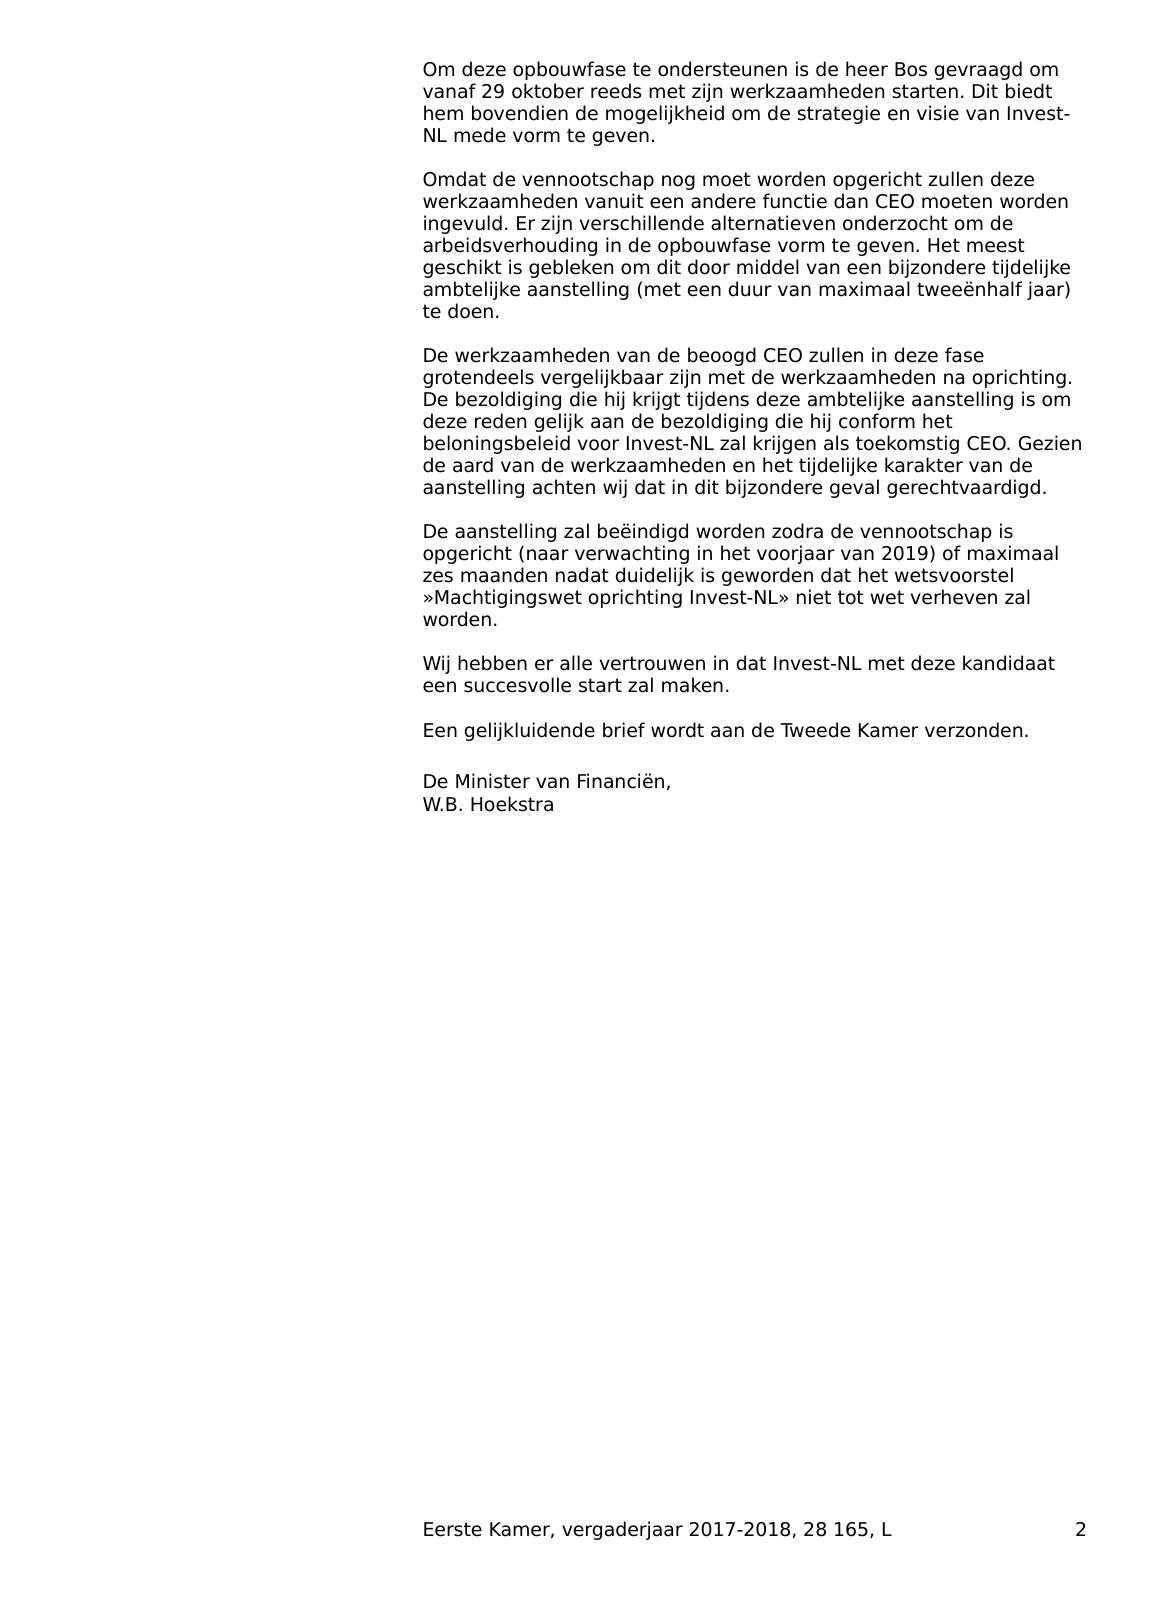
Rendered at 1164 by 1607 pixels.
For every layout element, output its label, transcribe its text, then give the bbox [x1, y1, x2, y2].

text De Minister van Financiën, W.B. Hoekstra [422, 771, 1087, 815]
text De aanstelling zal beëindigd worden zodra de vennootschap is opgericht (naar verwachting in het voorjaar van 2019) of maximaal zes maanden nadat duidelijk is geworden dat het wetsvoorstel »Machtigingswet oprichting Invest-NL» niet tot wet verheven zal worden. [422, 521, 1087, 631]
text Omdat de vennootschap nog moet worden opgericht zullen deze werkzaamheden vanuit een andere functie dan CEO moeten worden ingevuld. Er zijn verschillende alternatieven onderzocht om de arbeidsverhouding in de opbouwfase vorm te geven. Het meest geschikt is gebleken om dit door middel van een bijzondere tijdelijke ambtelijke aanstelling (met een duur van maximaal tweeënhalf jaar) te doen. [422, 169, 1087, 323]
text Een gelijkluidende brief wordt aan de Tweede Kamer verzonden. [422, 719, 1087, 741]
text De werkzaamheden van de beoogd CEO zullen in deze fase grotendeels vergelijkbaar zijn met de werkzaamheden na oprichting. De bezoldiging die hij krijgt tijdens deze ambtelijke aanstelling is om deze reden gelijk aan de bezoldiging die hij conform het beloningsbeleid voor Invest-NL zal krijgen als toekomstig CEO. Gezien de aard van de werkzaamheden en het tijdelijke karakter van de aanstelling achten wij dat in dit bijzondere geval gerechtvaardigd. [422, 345, 1087, 499]
text Wij hebben er alle vertrouwen in dat Invest-NL met deze kandidaat een succesvolle start zal maken. [422, 653, 1087, 697]
text Om deze opbouwfase te ondersteunen is de heer Bos gevraagd om vanaf 29 oktober reeds met zijn werkzaamheden starten. Dit biedt hem bovendien de mogelijkheid om de strategie en visie van Invest-NL mede vorm te geven. [422, 59, 1087, 147]
